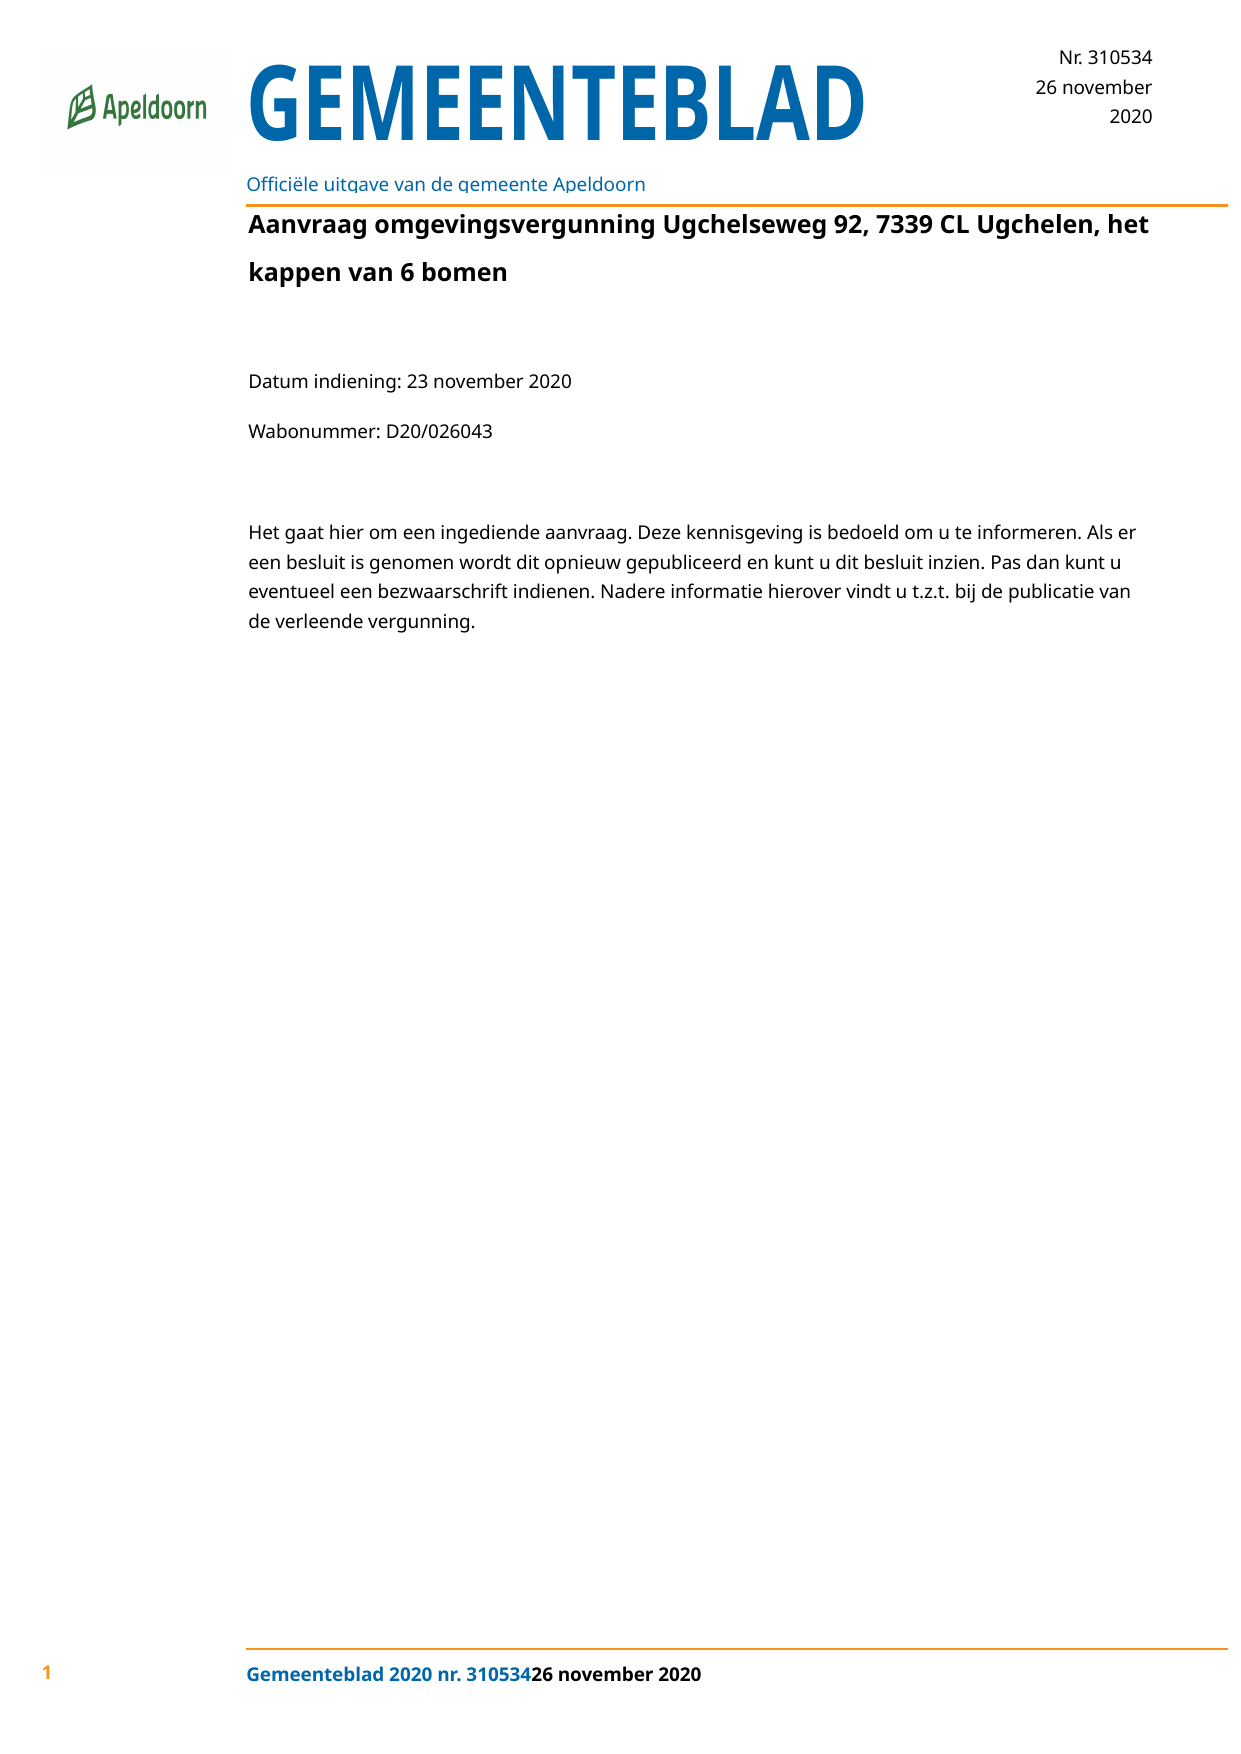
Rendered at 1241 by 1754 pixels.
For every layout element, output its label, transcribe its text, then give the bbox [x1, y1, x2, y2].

text Het gaat hier om een ingediende aanvraag. Deze kennisgeving is bedoeld om u te informeren. Als er een besluit is genomen wordt dit opnieuw gepubliceerd en kunt u dit besluit inzien. Pas dan kunt u eventueel een bezwaarschrift indienen. Nadere informatie hierover vindt u t.z.t. bij de publicatie van de verleende vergunning. [248, 519, 1152, 634]
text Datum indiening: 23 november 2020 [248, 368, 1152, 394]
text Wabonummer: D20/026043 [248, 419, 1152, 444]
text Aanvraag omgevingsvergunning Ugchelseweg 92, 7339 CL Ugchelen, het kappen van 6 bomen [248, 207, 1152, 288]
picture [41, 47, 231, 172]
